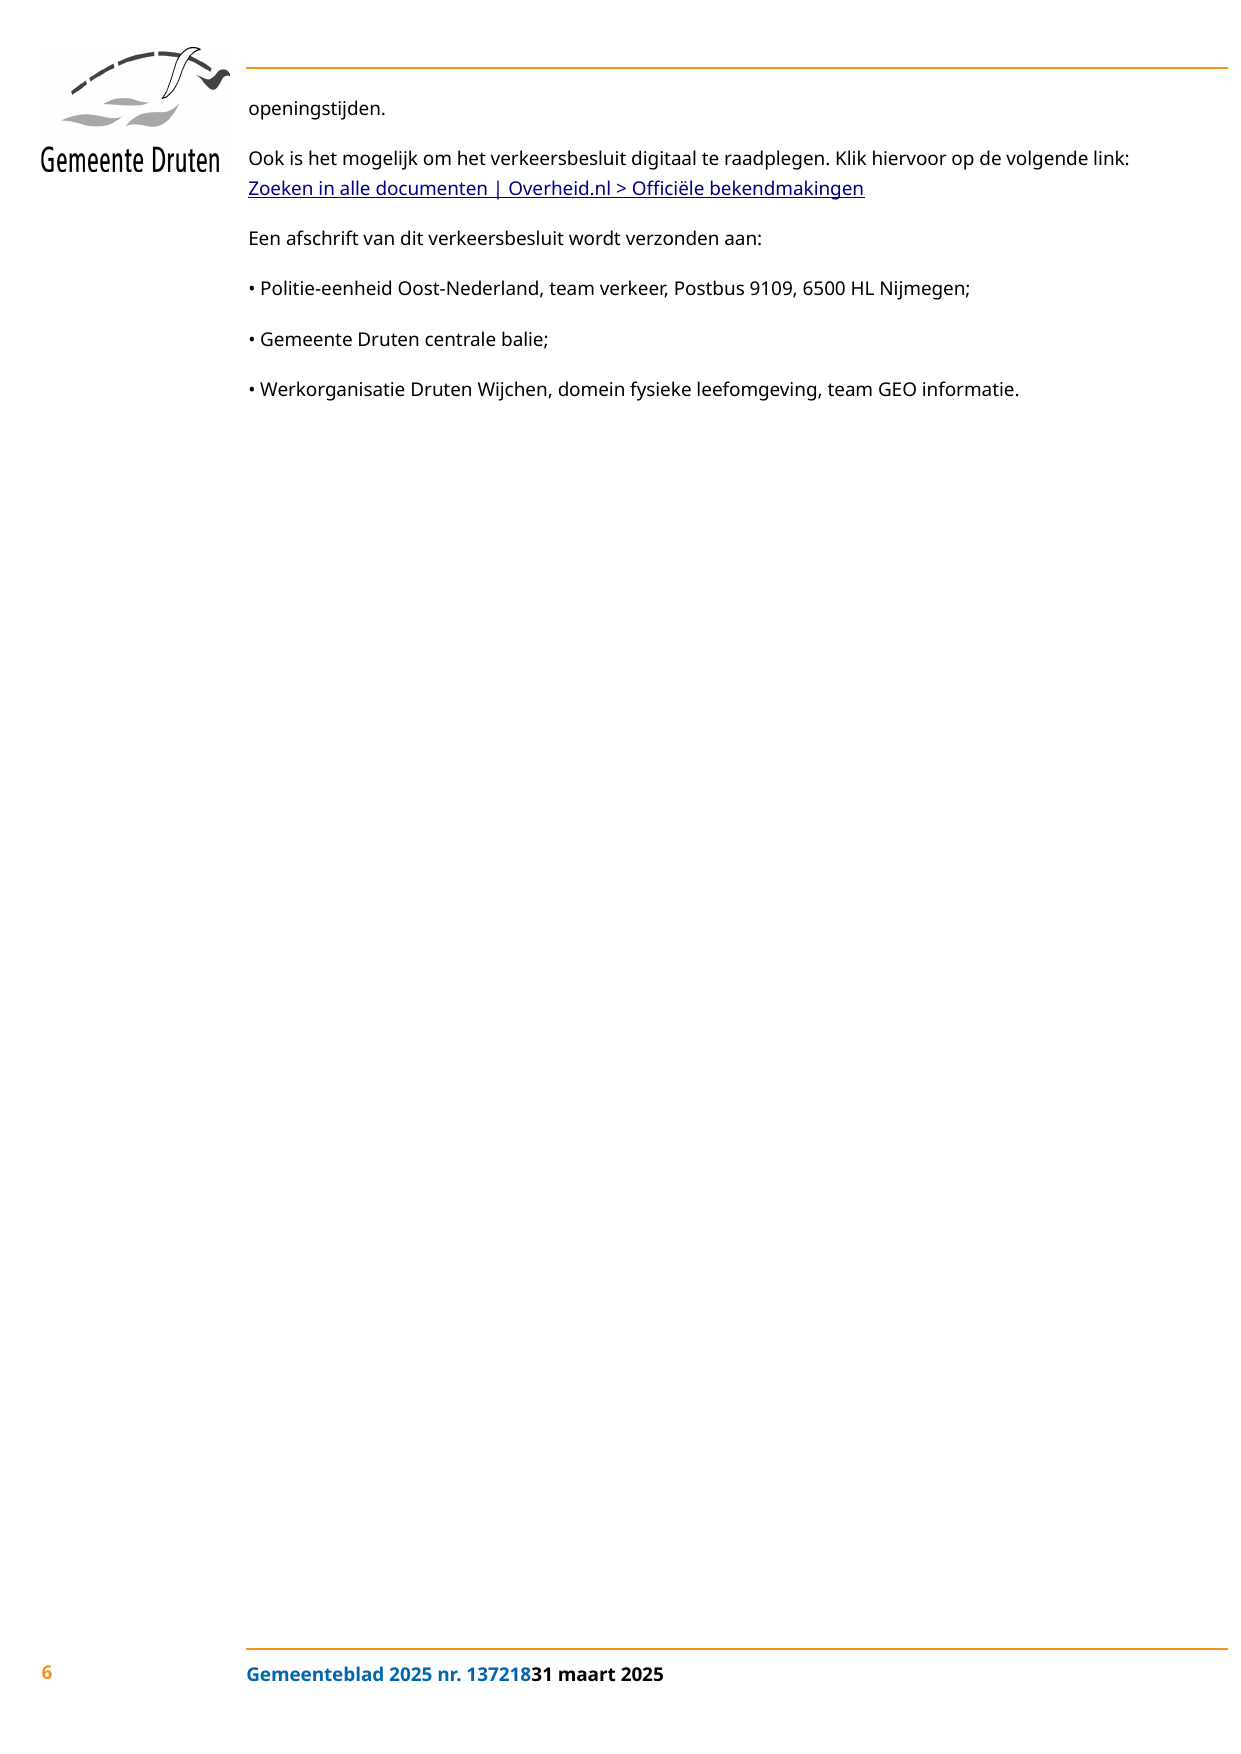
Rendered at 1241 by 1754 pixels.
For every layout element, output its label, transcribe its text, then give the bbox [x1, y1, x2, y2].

text • Politie-eenheid Oost-Nederland, team verkeer, Postbus 9109, 6500 HL Nijmegen; [248, 276, 1152, 301]
picture [41, 47, 231, 172]
text • Gemeente Druten centrale balie; [248, 326, 1152, 352]
text Een afschrift van dit verkeersbesluit wordt verzonden aan: [248, 225, 1152, 251]
text Ook is het mogelijk om het verkeersbesluit digitaal te raadplegen. Klik hiervoor op de volgende link: Zoeken in alle documenten | Overheid.nl > Officiële bekendmakingen [248, 145, 1152, 201]
text • Werkorganisatie Druten Wijchen, domein fysieke leefomgeving, team GEO informatie. [248, 376, 1152, 402]
text openingstijden. [248, 95, 1152, 121]
